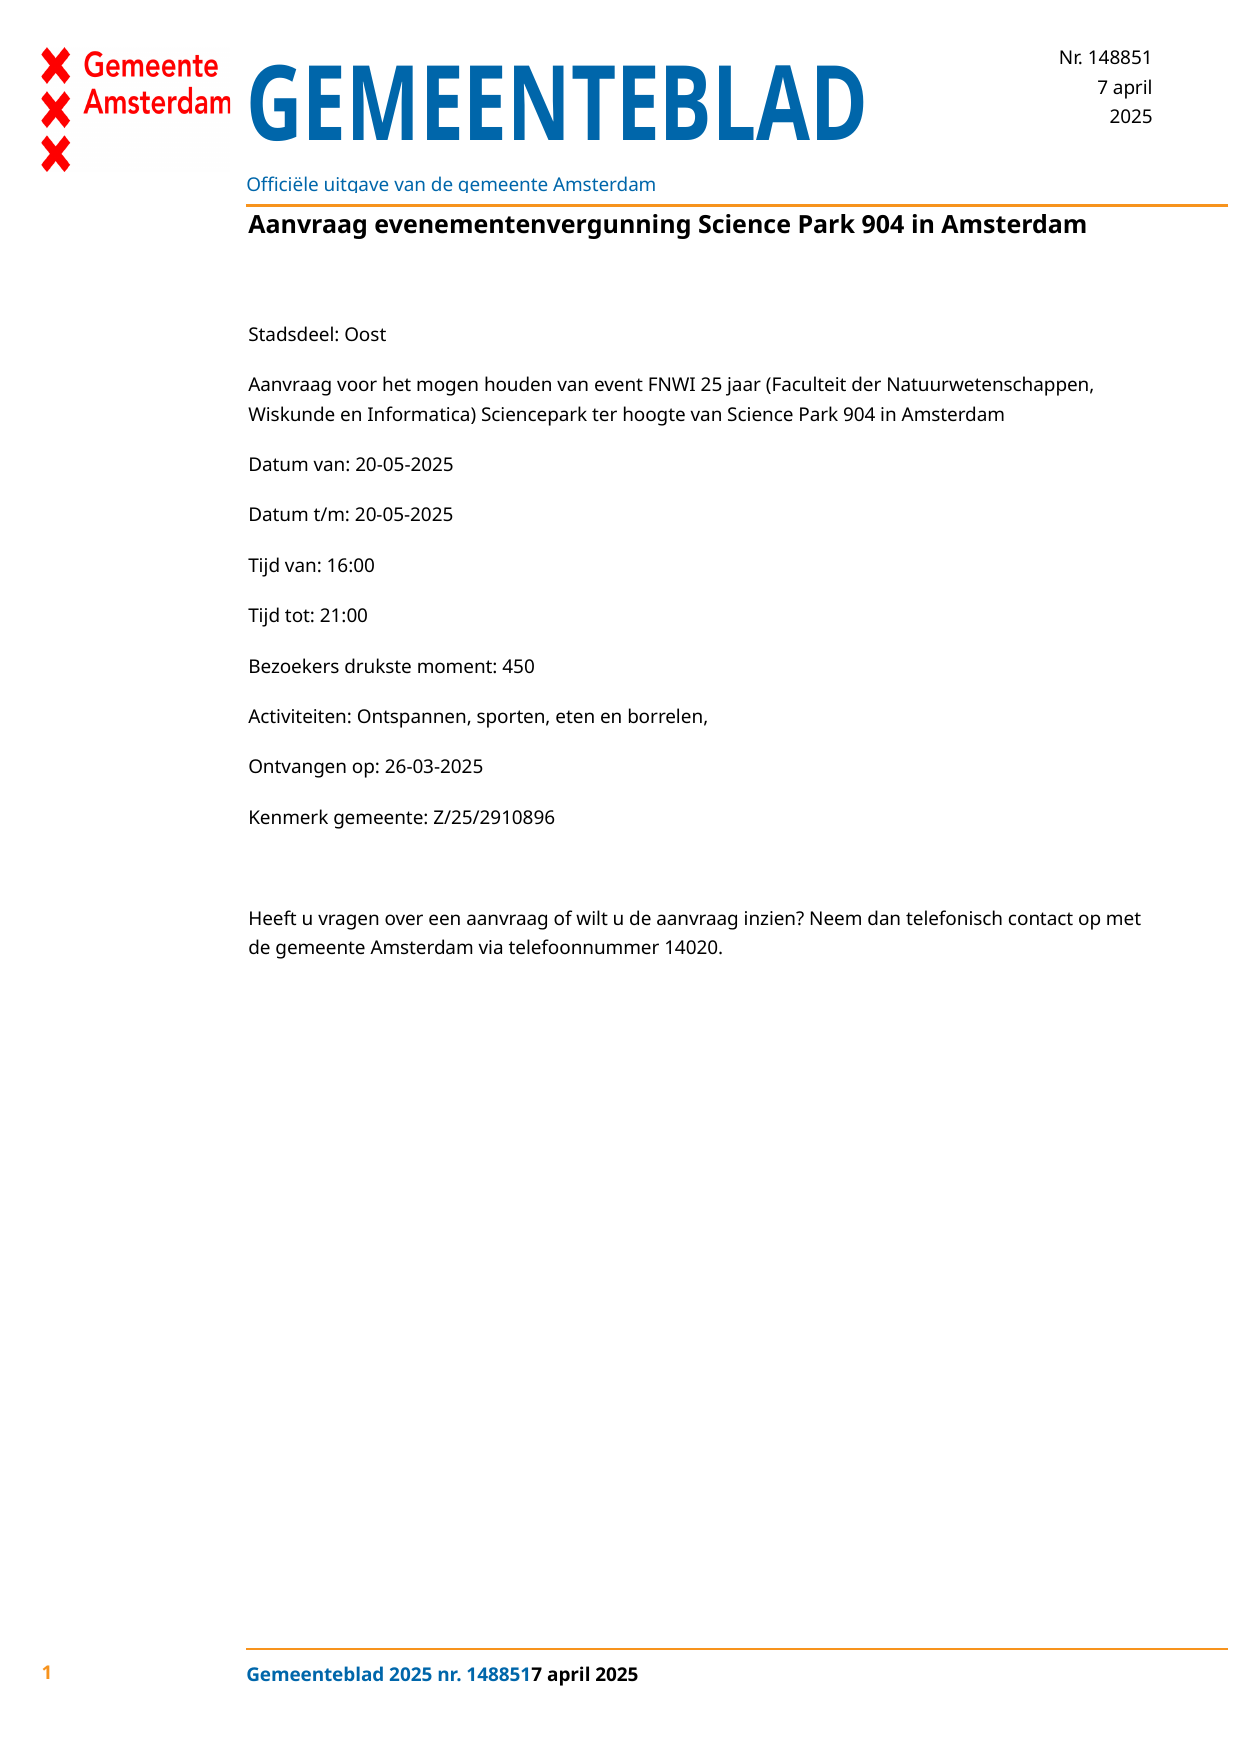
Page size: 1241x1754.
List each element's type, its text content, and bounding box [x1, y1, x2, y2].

text Aanvraag evenementenvergunning Science Park 904 in Amsterdam [248, 207, 1152, 241]
text Tijd tot: 21:00 [248, 602, 1152, 628]
text Stadsdeel: Oost [248, 321, 1152, 346]
text Tijd van: 16:00 [248, 552, 1152, 578]
picture [41, 47, 231, 172]
text Bezoekers drukste moment: 450 [248, 653, 1152, 678]
text Ontvangen op: 26-03-2025 [248, 754, 1152, 779]
text Aanvraag voor het mogen houden van event FNWI 25 jaar (Faculteit der Natuurwetenschappen, Wiskunde en Informatica) Sciencepark ter hoogte van Science Park 904 in Amsterdam [248, 371, 1152, 426]
text Kenmerk gemeente: Z/25/2910896 [248, 804, 1152, 830]
text Activiteiten: Ontspannen, sporten, eten en borrelen, [248, 703, 1152, 729]
text Datum van: 20-05-2025 [248, 451, 1152, 477]
text Datum t/m: 20-05-2025 [248, 502, 1152, 527]
text Heeft u vragen over een aanvraag of wilt u de aanvraag inzien? Neem dan telefonisch contact op met de gemeente Amsterdam via telefoonnummer 14020. [248, 905, 1152, 960]
